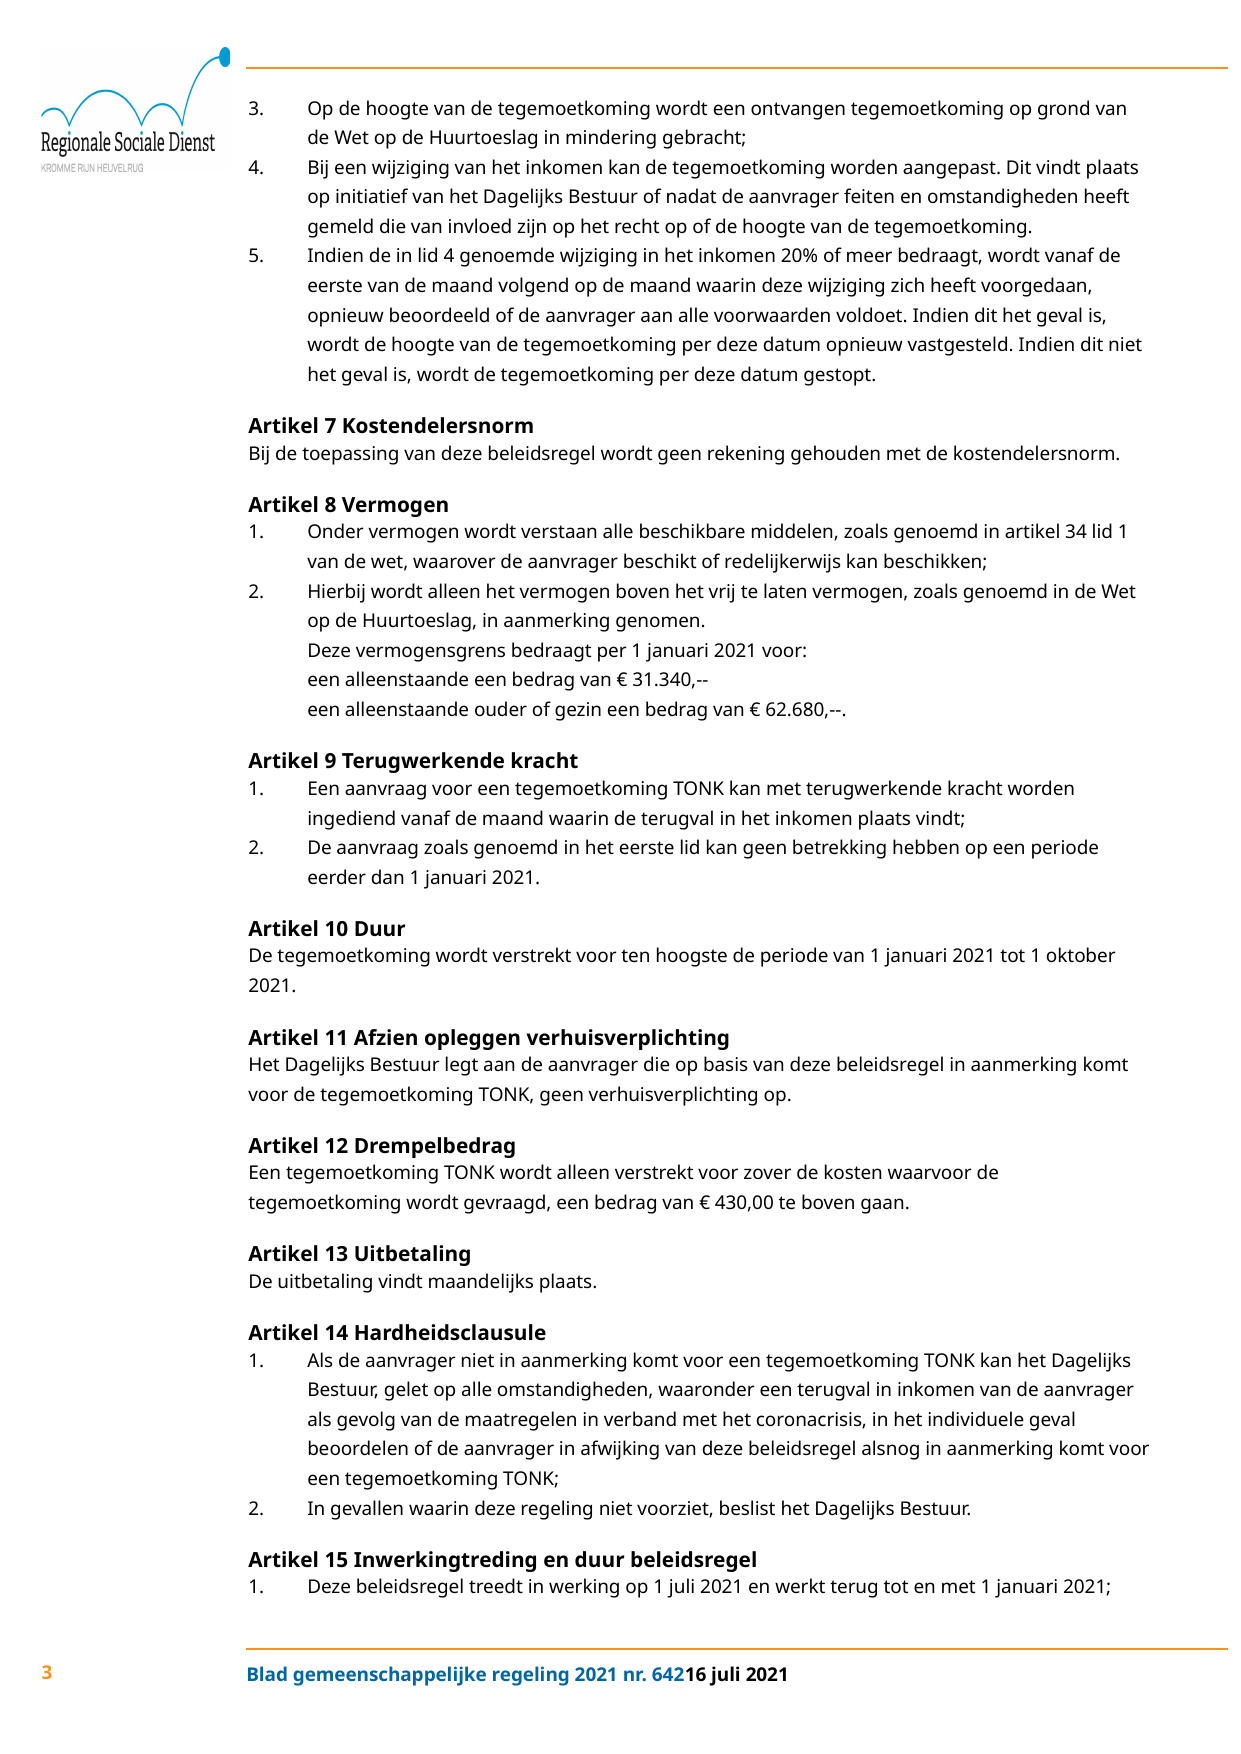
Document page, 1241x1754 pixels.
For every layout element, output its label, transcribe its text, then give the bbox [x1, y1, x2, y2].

list De aanvraag zoals genoemd in het eerste lid kan geen betrekking hebben op een periode eerder dan 1 januari 2021. [248, 834, 1152, 889]
text Artikel 9 Terugwerkende kracht [248, 747, 1152, 775]
list Onder vermogen wordt verstaan alle beschikbare middelen, zoals genoemd in artikel 34 lid 1 van de wet, waarover de aanvrager beschikt of redelijkerwijs kan beschikken; [248, 519, 1152, 574]
text Het Dagelijks Bestuur legt aan de aanvrager die op basis van deze beleidsregel in aanmerking komt voor de tegemoetkoming TONK, geen verhuisverplichting op. [248, 1051, 1152, 1106]
list Deze vermogensgrens bedraagt per 1 januari 2021 voor: [248, 637, 1152, 663]
text Artikel 12 Drempelbedrag [248, 1131, 1152, 1159]
list In gevallen waarin deze regeling niet voorziet, beslist het Dagelijks Bestuur. [248, 1495, 1152, 1521]
text Een tegemoetkoming TONK wordt alleen verstrekt voor zover de kosten waarvoor de tegemoetkoming wordt gevraagd, een bedrag van € 430,00 te boven gaan. [248, 1159, 1152, 1215]
list Bij een wijziging van het inkomen kan de tegemoetkoming worden aangepast. Dit vindt plaats op initiatief van het Dagelijks Bestuur of nadat de aanvrager feiten en omstandigheden heeft gemeld die van invloed zijn op het recht op of de hoogte van de tegemoetkoming. [248, 154, 1152, 239]
text De uitbetaling vindt maandelijks plaats. [248, 1268, 1152, 1294]
text Bij de toepassing van deze beleidsregel wordt geen rekening gehouden met de kostendelersnorm. [248, 440, 1152, 466]
text Artikel 15 Inwerkingtreding en duur beleidsregel [248, 1545, 1152, 1574]
picture [41, 47, 231, 172]
list Als de aanvrager niet in aanmerking komt voor een tegemoetkoming TONK kan het Dagelijks Bestuur, gelet op alle omstandigheden, waaronder een terugval in inkomen van de aanvrager als gevolg van de maatregelen in verband met het coronacrisis, in het individuele geval beoordelen of de aanvrager in afwijking van deze beleidsregel alsnog in aanmerking komt voor een tegemoetkoming TONK; [248, 1347, 1152, 1491]
list een alleenstaande ouder of gezin een bedrag van € 62.680,--. [248, 696, 1152, 722]
list Indien de in lid 4 genoemde wijziging in het inkomen 20% of meer bedraagt, wordt vanaf de eerste van de maand volgend op de maand waarin deze wijziging zich heeft voorgedaan, opnieuw beoordeeld of de aanvrager aan alle voorwaarden voldoet. Indien dit het geval is, wordt de hoogte van de tegemoetkoming per deze datum opnieuw vastgesteld. Indien dit niet het geval is, wordt de tegemoetkoming per deze datum gestopt. [248, 243, 1152, 387]
list Hierbij wordt alleen het vermogen boven het vrij te laten vermogen, zoals genoemd in de Wet op de Huurtoeslag, in aanmerking genomen. [248, 578, 1152, 633]
list Een aanvraag voor een tegemoetkoming TONK kan met terugwerkende kracht worden ingediend vanaf de maand waarin de terugval in het inkomen plaats vindt; [248, 775, 1152, 830]
list een alleenstaande een bedrag van € 31.340,-- [248, 667, 1152, 692]
text Artikel 11 Afzien opleggen verhuisverplichting [248, 1023, 1152, 1051]
text De tegemoetkoming wordt verstrekt voor ten hoogste de periode van 1 januari 2021 tot 1 oktober 2021. [248, 943, 1152, 998]
text Artikel 7 Kostendelersnorm [248, 411, 1152, 440]
list Deze beleidsregel treedt in werking op 1 juli 2021 en werkt terug tot en met 1 januari 2021; [248, 1574, 1152, 1599]
list Op de hoogte van de tegemoetkoming wordt een ontvangen tegemoetkoming op grond van de Wet op de Huurtoeslag in mindering gebracht; [248, 95, 1152, 150]
text Artikel 14 Hardheidsclausule [248, 1318, 1152, 1347]
text Artikel 10 Duur [248, 914, 1152, 943]
text Artikel 8 Vermogen [248, 490, 1152, 519]
text Artikel 13 Uitbetaling [248, 1239, 1152, 1268]
